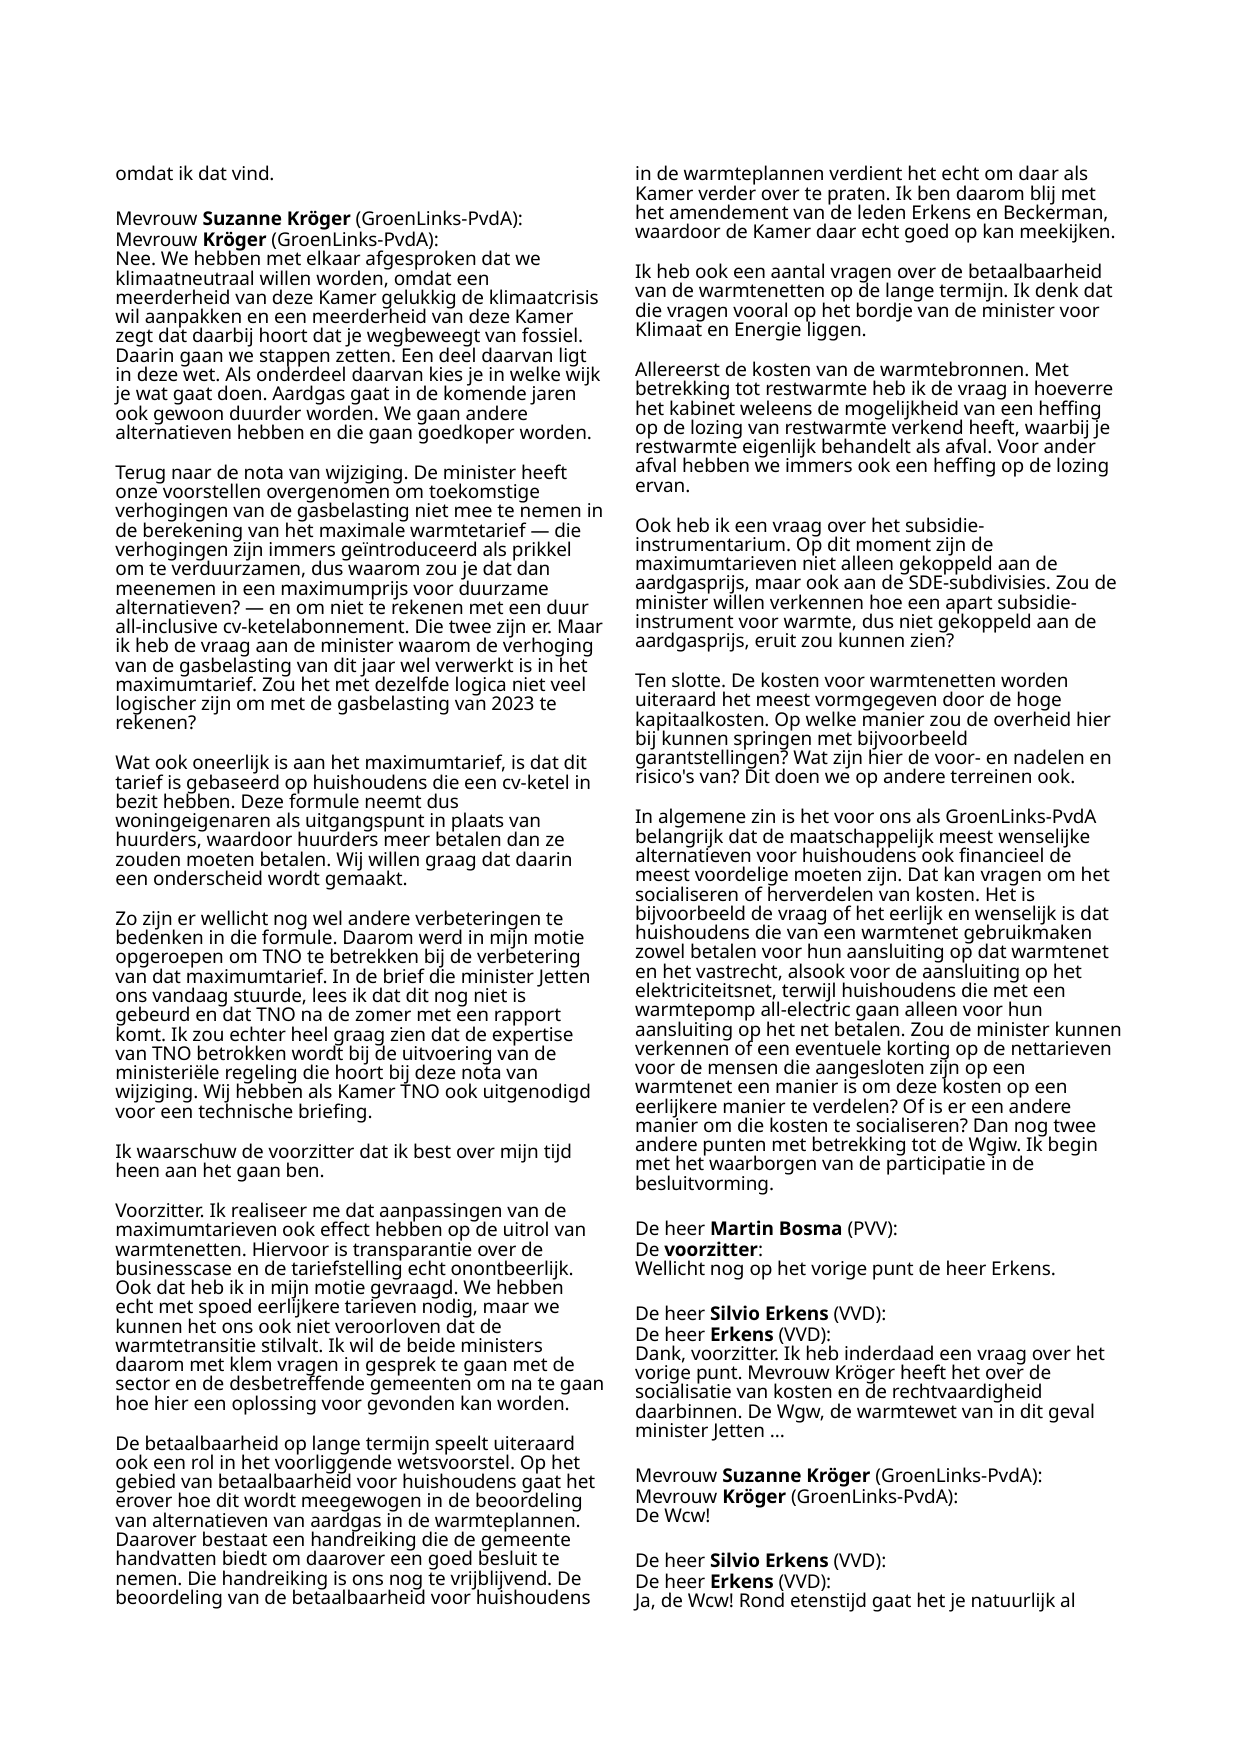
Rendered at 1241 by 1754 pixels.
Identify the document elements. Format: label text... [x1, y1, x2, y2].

text Voorzitter. Ik realiseer me dat aanpassingen van de maximumtarieven ook effect hebben op de uitrol van warmtenetten. Hiervoor is transparantie over de businesscase en de tariefstelling echt onontbeerlijk. Ook dat heb ik in mijn motie gevraagd. We hebben echt met spoed eerlijkere tarieven nodig, maar we kunnen het ons ook niet veroorloven dat de warmtetransitie stilvalt. Ik wil de beide ministers daarom met klem vragen in gesprek te gaan met de sector en de desbetreffende gemeenten om na te gaan hoe hier een oplossing voor gevonden kan worden. [115, 1202, 605, 1414]
text Zo zijn er wellicht nog wel andere verbeteringen te bedenken in die formule. Daarom werd in mijn motie opgeroepen om TNO te betrekken bij de verbetering van dat maximumtarief. In de brief die minister Jetten ons vandaag stuurde, lees ik dat dit nog niet is gebeurd en dat TNO na de zomer met een rapport komt. Ik zou echter heel graag zien dat de expertise van TNO betrokken wordt bij de uitvoering van de ministeriële regeling die hoort bij deze nota van wijziging. Wij hebben als Kamer TNO ook uitgenodigd voor een technische briefing. [115, 910, 605, 1122]
text Mevrouw Suzanne Kröger (GroenLinks-PvdA): [115, 205, 605, 231]
text Ik waarschuw de voorzitter dat ik best over mijn tijd heen aan het gaan ben. [115, 1143, 605, 1181]
text Ja, de Wcw! Rond etenstijd gaat het je natuurlijk al [635, 1592, 1125, 1611]
text De heer Silvio Erkens (VVD): [635, 1547, 1125, 1573]
text Terug naar de nota van wijziging. De minister heeft onze voorstellen overgenomen om toekomstige verhogingen van de gasbelasting niet mee te nemen in de berekening van het maximale warmtetarief — die verhogingen zijn immers geïntroduceerd als prikkel om te verduurzamen, dus waarom zou je dat dan meenemen in een maximumprijs voor duurzame alternatieven? — en om niet te rekenen met een duur all-inclusive cv-ketelabonnement. Die twee zijn er. Maar ik heb de vraag aan de minister waarom de verhoging van de gasbelasting van dit jaar wel verwerkt is in het maximumtarief. Zou het met dezelfde logica niet veel logischer zijn om met de gasbelasting van 2023 te rekenen? [115, 464, 605, 734]
text De heer Martin Bosma (PVV): [635, 1215, 1125, 1241]
text omdat ik dat vind. [115, 165, 605, 184]
text De heer Silvio Erkens (VVD): [635, 1300, 1125, 1326]
text Ten slotte. De kosten voor warmtenetten worden uiteraard het meest vormgegeven door de hoge kapitaalkosten. Op welke manier zou de overheid hier bij kunnen springen met bijvoorbeeld garantstellingen? Wat zijn hier de voor- en nadelen en risico's van? Dit doen we op andere terreinen ook. [635, 672, 1125, 788]
text Mevrouw Suzanne Kröger (GroenLinks-PvdA): [635, 1462, 1125, 1488]
text Ook heb ik een vraag over het subsidie-instrumentarium. Op dit moment zijn de maximumtarieven niet alleen gekoppeld aan de aardgasprijs, maar ook aan de SDE-subdivisies. Zou de minister willen verkennen hoe een apart subsidie-instrument voor warmte, dus niet gekoppeld aan de aardgasprijs, eruit zou kunnen zien? [635, 517, 1125, 651]
text Mevrouw Kröger (GroenLinks-PvdA): [635, 1488, 1125, 1507]
text De heer Erkens (VVD): [635, 1326, 1125, 1345]
text In algemene zin is het voor ons als GroenLinks-PvdA belangrijk dat de maatschappelijk meest wenselijke alternatieven voor huishoudens ook financieel de meest voordelige moeten zijn. Dat kan vragen om het socialiseren of herverdelen van kosten. Het is bijvoorbeeld de vraag of het eerlijk en wenselijk is dat huishoudens die van een warmtenet gebruikmaken zowel betalen voor hun aansluiting op dat warmtenet en het vastrecht, alsook voor de aansluiting op het elektriciteitsnet, terwijl huishoudens die met een warmtepomp all-electric gaan alleen voor hun aansluiting op het net betalen. Zou de minister kunnen verkennen of een eventuele korting op de nettarieven voor de mensen die aangesloten zijn op een warmtenet een manier is om deze kosten op een eerlijkere manier te verdelen? Of is er een andere manier om die kosten te socialiseren? Dan nog twee andere punten met betrekking tot de Wgiw. Ik begin met het waarborgen van de participatie in de besluitvorming. [635, 808, 1125, 1194]
text in de warmteplannen verdient het echt om daar als Kamer verder over te praten. Ik ben daarom blij met het amendement van de leden Erkens en Beckerman, waardoor de Kamer daar echt goed op kan meekijken. [635, 165, 1125, 242]
text Allereerst de kosten van de warmtebronnen. Met betrekking tot restwarmte heb ik de vraag in hoeverre het kabinet weleens de mogelijkheid van een heffing op de lozing van restwarmte verkend heeft, waarbij je restwarmte eigenlijk behandelt als afval. Voor ander afval hebben we immers ook een heffing op de lozing ervan. [635, 361, 1125, 496]
text Ik heb ook een aantal vragen over de betaalbaarheid van de warmtenetten op de lange termijn. Ik denk dat die vragen vooral op het bordje van de minister voor Klimaat en Energie liggen. [635, 263, 1125, 340]
text Nee. We hebben met elkaar afgesproken dat we klimaatneutraal willen worden, omdat een meerderheid van deze Kamer gelukkig de klimaatcrisis wil aanpakken en een meerderheid van deze Kamer zegt dat daarbij hoort dat je wegbeweegt van fossiel. Daarin gaan we stappen zetten. Een deel daarvan ligt in deze wet. Als onderdeel daarvan kies je in welke wijk je wat gaat doen. Aardgas gaat in de komende jaren ook gewoon duurder worden. We gaan andere alternatieven hebben en die gaan goedkoper worden. [115, 250, 605, 443]
text De Wcw! [635, 1507, 1125, 1526]
text Wat ook oneerlijk is aan het maximumtarief, is dat dit tarief is gebaseerd op huishoudens die een cv-ketel in bezit hebben. Deze formule neemt dus woningeigenaren als uitgangspunt in plaats van huurders, waardoor huurders meer betalen dan ze zouden moeten betalen. Wij willen graag dat daarin een onderscheid wordt gemaakt. [115, 754, 605, 889]
text Dank, voorzitter. Ik heb inderdaad een vraag over het vorige punt. Mevrouw Kröger heeft het over de socialisatie van kosten en de rechtvaardigheid daarbinnen. De Wgw, de warmtewet van in dit geval minister Jetten ... [635, 1345, 1125, 1441]
text Mevrouw Kröger (GroenLinks-PvdA): [115, 231, 605, 250]
text De heer Erkens (VVD): [635, 1573, 1125, 1592]
text De betaalbaarheid op lange termijn speelt uiteraard ook een rol in het voorliggende wetsvoorstel. Op het gebied van betaalbaarheid voor huishoudens gaat het erover hoe dit wordt meegewogen in de beoordeling van alternatieven van aardgas in de warmteplannen. Daarover bestaat een handreiking die de gemeente handvatten biedt om daarover een goed besluit te nemen. Die handreiking is ons nog te vrijblijvend. De beoordeling van de betaalbaarheid voor huishoudens [115, 1435, 605, 1608]
text De voorzitter: [635, 1241, 1125, 1260]
text Wellicht nog op het vorige punt de heer Erkens. [635, 1260, 1125, 1279]
